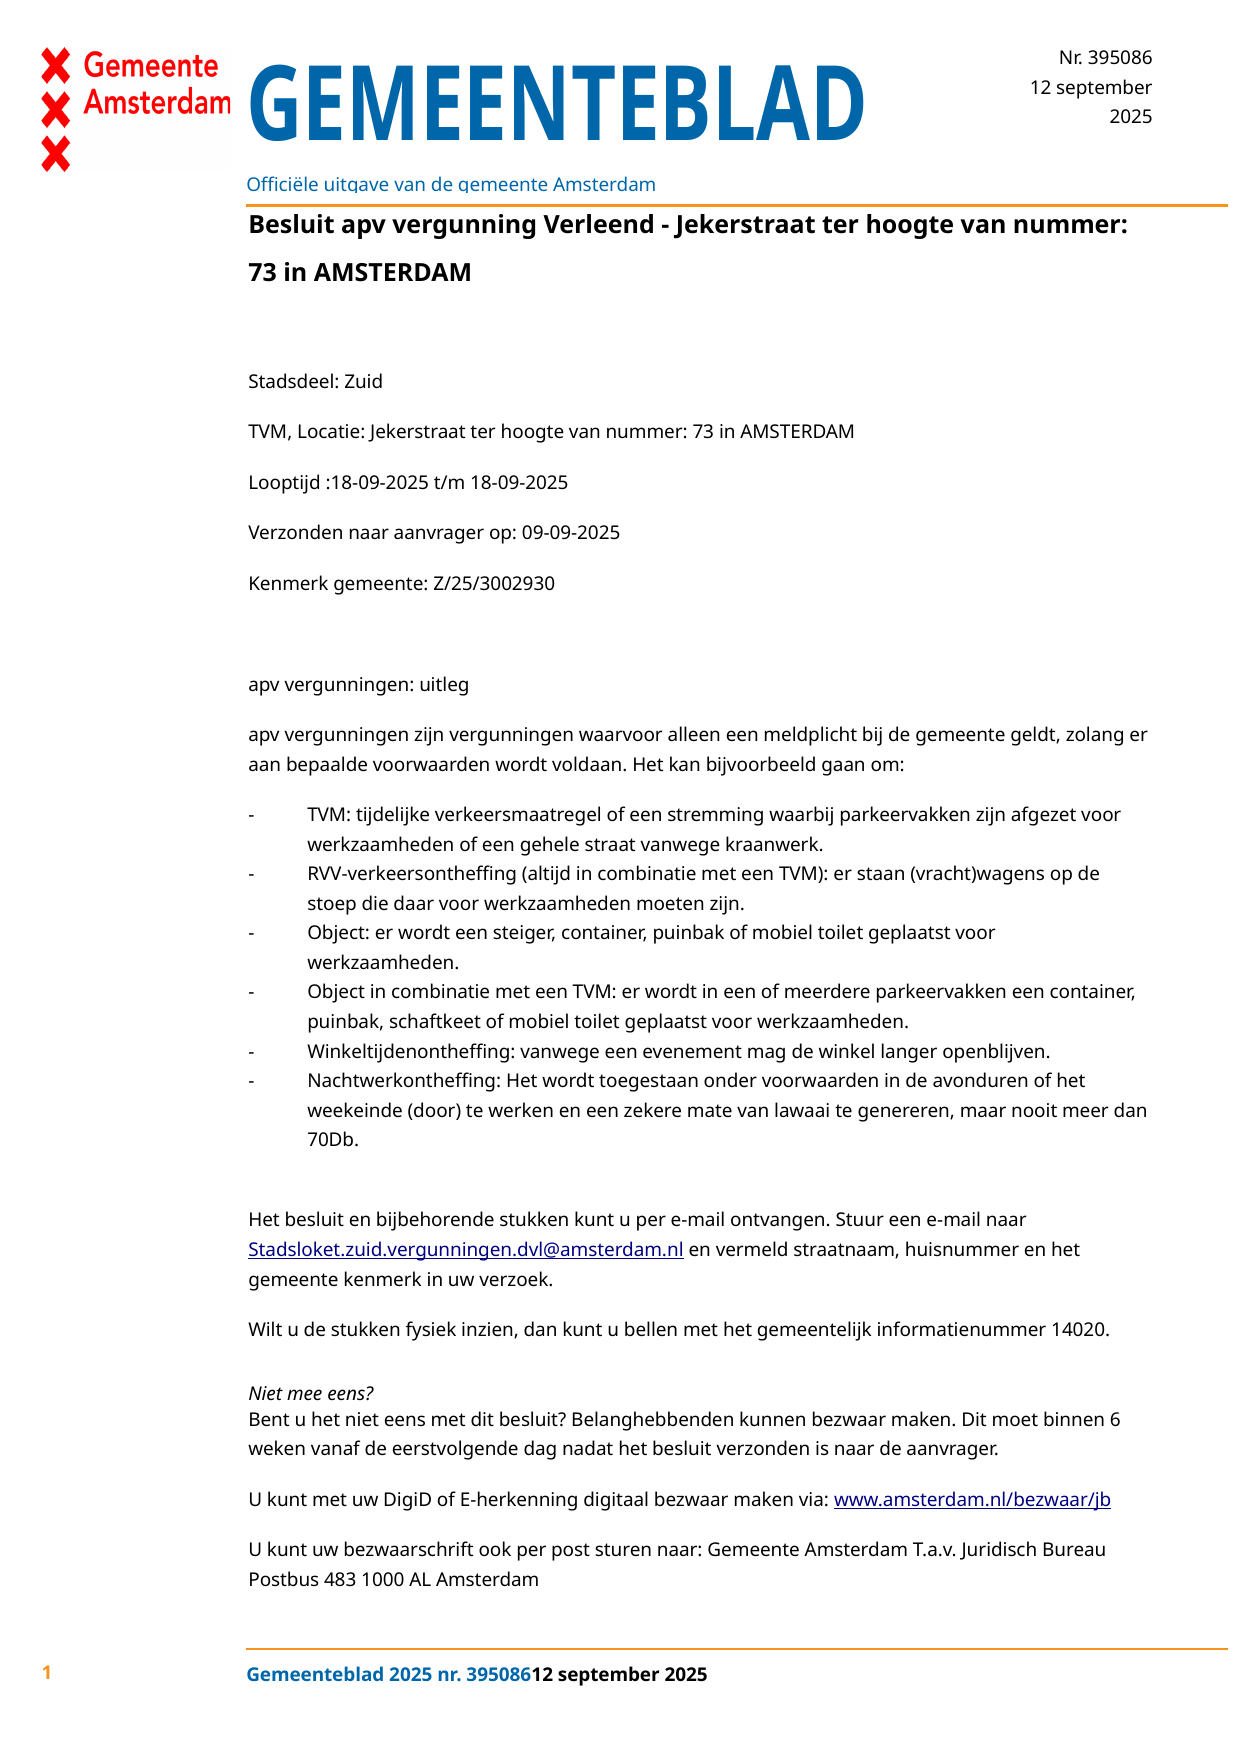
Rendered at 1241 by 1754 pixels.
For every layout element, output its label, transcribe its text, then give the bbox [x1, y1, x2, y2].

list Winkeltijdenontheffing: vanwege een evenement mag de winkel langer openblijven. [248, 1038, 1152, 1064]
list Object: er wordt een steiger, container, puinbak of mobiel toilet geplaatst voor werkzaamheden. [248, 919, 1152, 975]
text Besluit apv vergunning Verleend - Jekerstraat ter hoogte van nummer: 73 in AMSTERDAM [248, 207, 1152, 288]
text Stadsdeel: Zuid [248, 368, 1152, 394]
text apv vergunningen: uitleg [248, 671, 1152, 697]
text Bent u het niet eens met dit besluit? Belanghebbenden kunnen bezwaar maken. Dit moet binnen 6 weken vanaf de eerstvolgende dag nadat het besluit verzonden is naar de aanvrager. [248, 1406, 1152, 1461]
text Niet mee eens? [248, 1380, 1152, 1406]
text U kunt uw bezwaarschrift ook per post sturen naar: Gemeente Amsterdam T.a.v. Juridisch Bureau Postbus 483 1000 AL Amsterdam [248, 1536, 1152, 1592]
picture [41, 47, 231, 172]
text Verzonden naar aanvrager op: 09-09-2025 [248, 519, 1152, 545]
text Wilt u de stukken fysiek inzien, dan kunt u bellen met het gemeentelijk informatienummer 14020. [248, 1316, 1152, 1342]
list Nachtwerkontheffing: Het wordt toegestaan onder voorwaarden in de avonduren of het weekeinde (door) te werken en een zekere mate van lawaai te genereren, maar nooit meer dan 70Db. [248, 1067, 1152, 1152]
list TVM: tijdelijke verkeersmaatregel of een stremming waarbij parkeervakken zijn afgezet voor werkzaamheden of een gehele straat vanwege kraanwerk. [248, 801, 1152, 857]
text Looptijd :18-09-2025 t/m 18-09-2025 [248, 469, 1152, 495]
text apv vergunningen zijn vergunningen waarvoor alleen een meldplicht bij de gemeente geldt, zolang er aan bepaalde voorwaarden wordt voldaan. Het kan bijvoorbeeld gaan om: [248, 721, 1152, 777]
text Het besluit en bijbehorende stukken kunt u per e-mail ontvangen. Stuur een e-mail naar Stadsloket.zuid.vergunningen.dvl@amsterdam.nl en vermeld straatnaam, huisnummer en het gemeente kenmerk in uw verzoek. [248, 1207, 1152, 1292]
list RVV-verkeersontheffing (altijd in combinatie met een TVM): er staan (vracht)wagens op de stoep die daar voor werkzaamheden moeten zijn. [248, 860, 1152, 916]
text U kunt met uw DigiD of E-herkenning digitaal bezwaar maken via: www.amsterdam.nl/bezwaar/jb [248, 1486, 1152, 1512]
text TVM, Locatie: Jekerstraat ter hoogte van nummer: 73 in AMSTERDAM [248, 419, 1152, 444]
list Object in combinatie met een TVM: er wordt in een of meerdere parkeervakken een container, puinbak, schaftkeet of mobiel toilet geplaatst voor werkzaamheden. [248, 979, 1152, 1034]
text Kenmerk gemeente: Z/25/3002930 [248, 570, 1152, 596]
